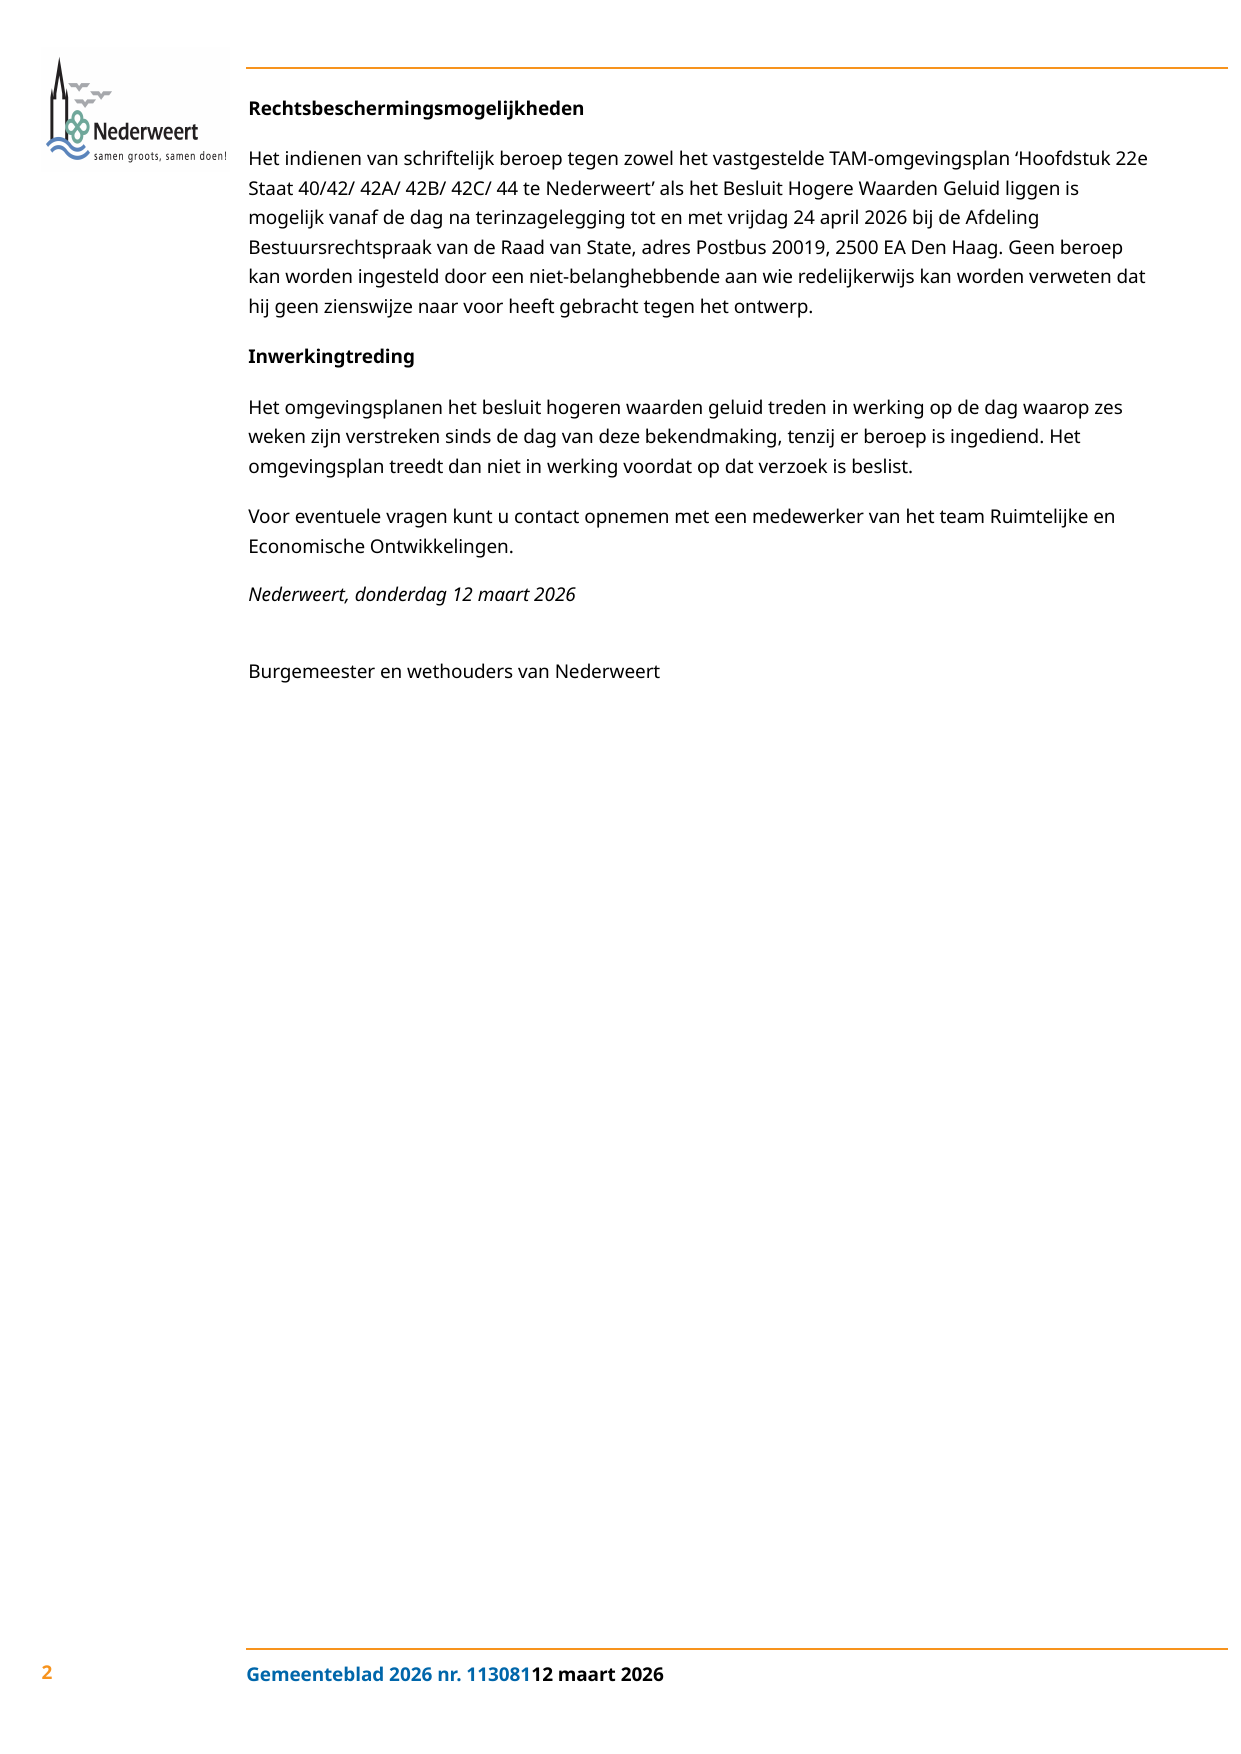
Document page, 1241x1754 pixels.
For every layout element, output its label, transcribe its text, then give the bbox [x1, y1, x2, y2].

picture [41, 47, 231, 172]
text Het indienen van schriftelijk beroep tegen zowel het vastgestelde TAM-omgevingsplan ‘Hoofdstuk 22e Staat 40/42/ 42A/ 42B/ 42C/ 44 te Nederweert’ als het Besluit Hogere Waarden Geluid liggen is mogelijk vanaf de dag na terinzagelegging tot en met vrijdag 24 april 2026 bij de Afdeling Bestuursrechtspraak van de Raad van State, adres Postbus 20019, 2500 EA Den Haag. Geen beroep kan worden ingesteld door een niet-belanghebbende aan wie redelijkerwijs kan worden verweten dat hij geen zienswijze naar voor heeft gebracht tegen het ontwerp. [248, 145, 1152, 319]
text Voor eventuele vragen kunt u contact opnemen met een medewerker van het team Ruimtelijke en Economische Ontwikkelingen. [248, 503, 1152, 559]
text Burgemeester en wethouders van Nederweert [248, 658, 1152, 684]
text Inwerkingtreding [248, 343, 1152, 369]
text Rechtsbeschermingsmogelijkheden [248, 95, 1152, 121]
text Het omgevingsplanen het besluit hogeren waarden geluid treden in werking op de dag waarop zes weken zijn verstreken sinds de dag van deze bekendmaking, tenzij er beroep is ingediend. Het omgevingsplan treedt dan niet in werking voordat op dat verzoek is beslist. [248, 394, 1152, 479]
text Nederweert, donderdag 12 maart 2026 [248, 581, 1152, 607]
